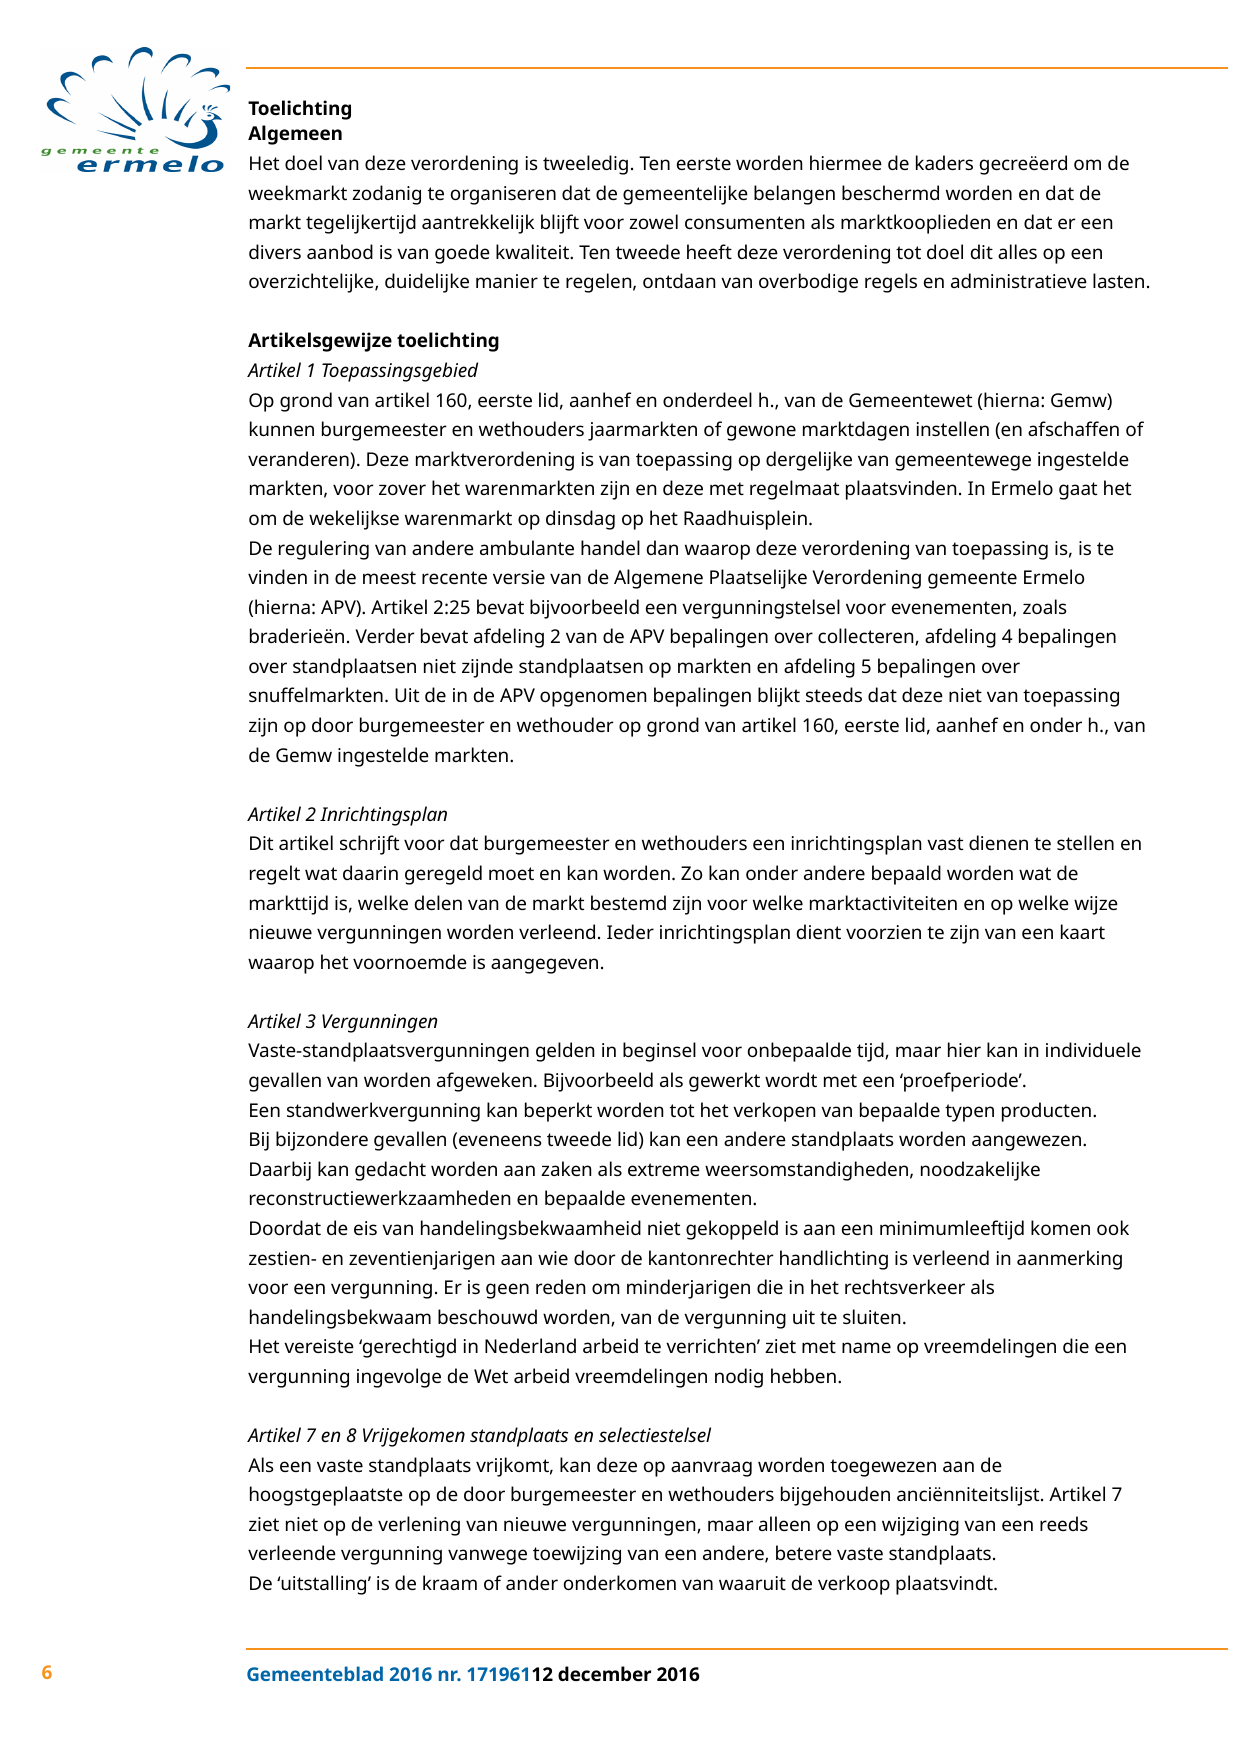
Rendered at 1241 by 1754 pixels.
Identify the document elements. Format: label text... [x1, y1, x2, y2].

text Een standwerkvergunning kan beperkt worden tot het verkopen van bepaalde typen producten. [248, 1097, 1152, 1123]
text Het vereiste ‘gerechtigd in Nederland arbeid te verrichten’ ziet met name op vreemdelingen die een vergunning ingevolge de Wet arbeid vreemdelingen nodig hebben. [248, 1333, 1152, 1389]
text Artikelsgewijze toelichting [248, 328, 1152, 353]
text Het doel van deze verordening is tweeledig. Ten eerste worden hiermee de kaders gecreëerd om de weekmarkt zodanig te organiseren dat de gemeentelijke belangen beschermd worden en dat de markt tegelijkertijd aantrekkelijk blijft voor zowel consumenten als marktkooplieden en dat er een divers aanbod is van goede kwaliteit. Ten tweede heeft deze verordening tot doel dit alles op een overzichtelijke, duidelijke manier te regelen, ontdaan van overbodige regels en administratieve lasten. [248, 150, 1152, 294]
text Toelichting [248, 95, 1152, 121]
text De ‘uitstalling’ is de kraam of ander onderkomen van waaruit de verkoop plaatsvindt. [248, 1570, 1152, 1596]
text Als een vaste standplaats vrijkomt, kan deze op aanvraag worden toegewezen aan de hoogstgeplaatste op de door burgemeester en wethouders bijgehouden anciënniteitslijst. Artikel 7 ziet niet op de verlening van nieuwe vergunningen, maar alleen op een wijziging van een reeds verleende vergunning vanwege toewijzing van een andere, betere vaste standplaats. [248, 1452, 1152, 1566]
text Vaste-standplaatsvergunningen gelden in beginsel voor onbepaalde tijd, maar hier kan in individuele gevallen van worden afgeweken. Bijvoorbeeld als gewerkt wordt met een ‘proefperiode’. [248, 1038, 1152, 1093]
text Artikel 7 en 8 Vrijgekomen standplaats en selectiestelsel [248, 1422, 1152, 1448]
picture [41, 47, 231, 172]
text Artikel 2 Inrichtingsplan [248, 801, 1152, 827]
text Artikel 3 Vergunningen [248, 1008, 1152, 1034]
text Dit artikel schrijft voor dat burgemeester en wethouders een inrichtingsplan vast dienen te stellen en regelt wat daarin geregeld moet en kan worden. Zo kan onder andere bepaald worden wat de markttijd is, welke delen van de markt bestemd zijn voor welke marktactiviteiten en op welke wijze nieuwe vergunningen worden verleend. Ieder inrichtingsplan dient voorzien te zijn van een kaart waarop het voornoemde is aangegeven. [248, 831, 1152, 975]
text De regulering van andere ambulante handel dan waarop deze verordening van toepassing is, is te vinden in de meest recente versie van de Algemene Plaatselijke Verordening gemeente Ermelo (hierna: APV). Artikel 2:25 bevat bijvoorbeeld een vergunningstelsel voor evenementen, zoals braderieën. Verder bevat afdeling 2 van de APV bepalingen over collecteren, afdeling 4 bepalingen over standplaatsen niet zijnde standplaatsen op markten en afdeling 5 bepalingen over snuffelmarkten. Uit de in de APV opgenomen bepalingen blijkt steeds dat deze niet van toepassing zijn op door burgemeester en wethouder op grond van artikel 160, eerste lid, aanhef en onder h., van de Gemw ingestelde markten. [248, 535, 1152, 768]
text Op grond van artikel 160, eerste lid, aanhef en onderdeel h., van de Gemeentewet (hierna: Gemw) kunnen burgemeester en wethouders jaarmarkten of gewone marktdagen instellen (en afschaffen of veranderen). Deze marktverordening is van toepassing op dergelijke van gemeentewege ingestelde markten, voor zover het warenmarkten zijn en deze met regelmaat plaatsvinden. In Ermelo gaat het om de wekelijkse warenmarkt op dinsdag op het Raadhuisplein. [248, 387, 1152, 531]
text Artikel 1 Toepassingsgebied [248, 357, 1152, 383]
text Doordat de eis van handelingsbekwaamheid niet gekoppeld is aan een minimumleeftijd komen ook zestien- en zeventienjarigen aan wie door de kantonrechter handlichting is verleend in aanmerking voor een vergunning. Er is geen reden om minderjarigen die in het rechtsverkeer als handelingsbekwaam beschouwd worden, van de vergunning uit te sluiten. [248, 1215, 1152, 1330]
text Algemeen [248, 121, 1152, 146]
text Bij bijzondere gevallen (eveneens tweede lid) kan een andere standplaats worden aangewezen. Daarbij kan gedacht worden aan zaken als extreme weersomstandigheden, noodzakelijke reconstructiewerkzaamheden en bepaalde evenementen. [248, 1126, 1152, 1211]
